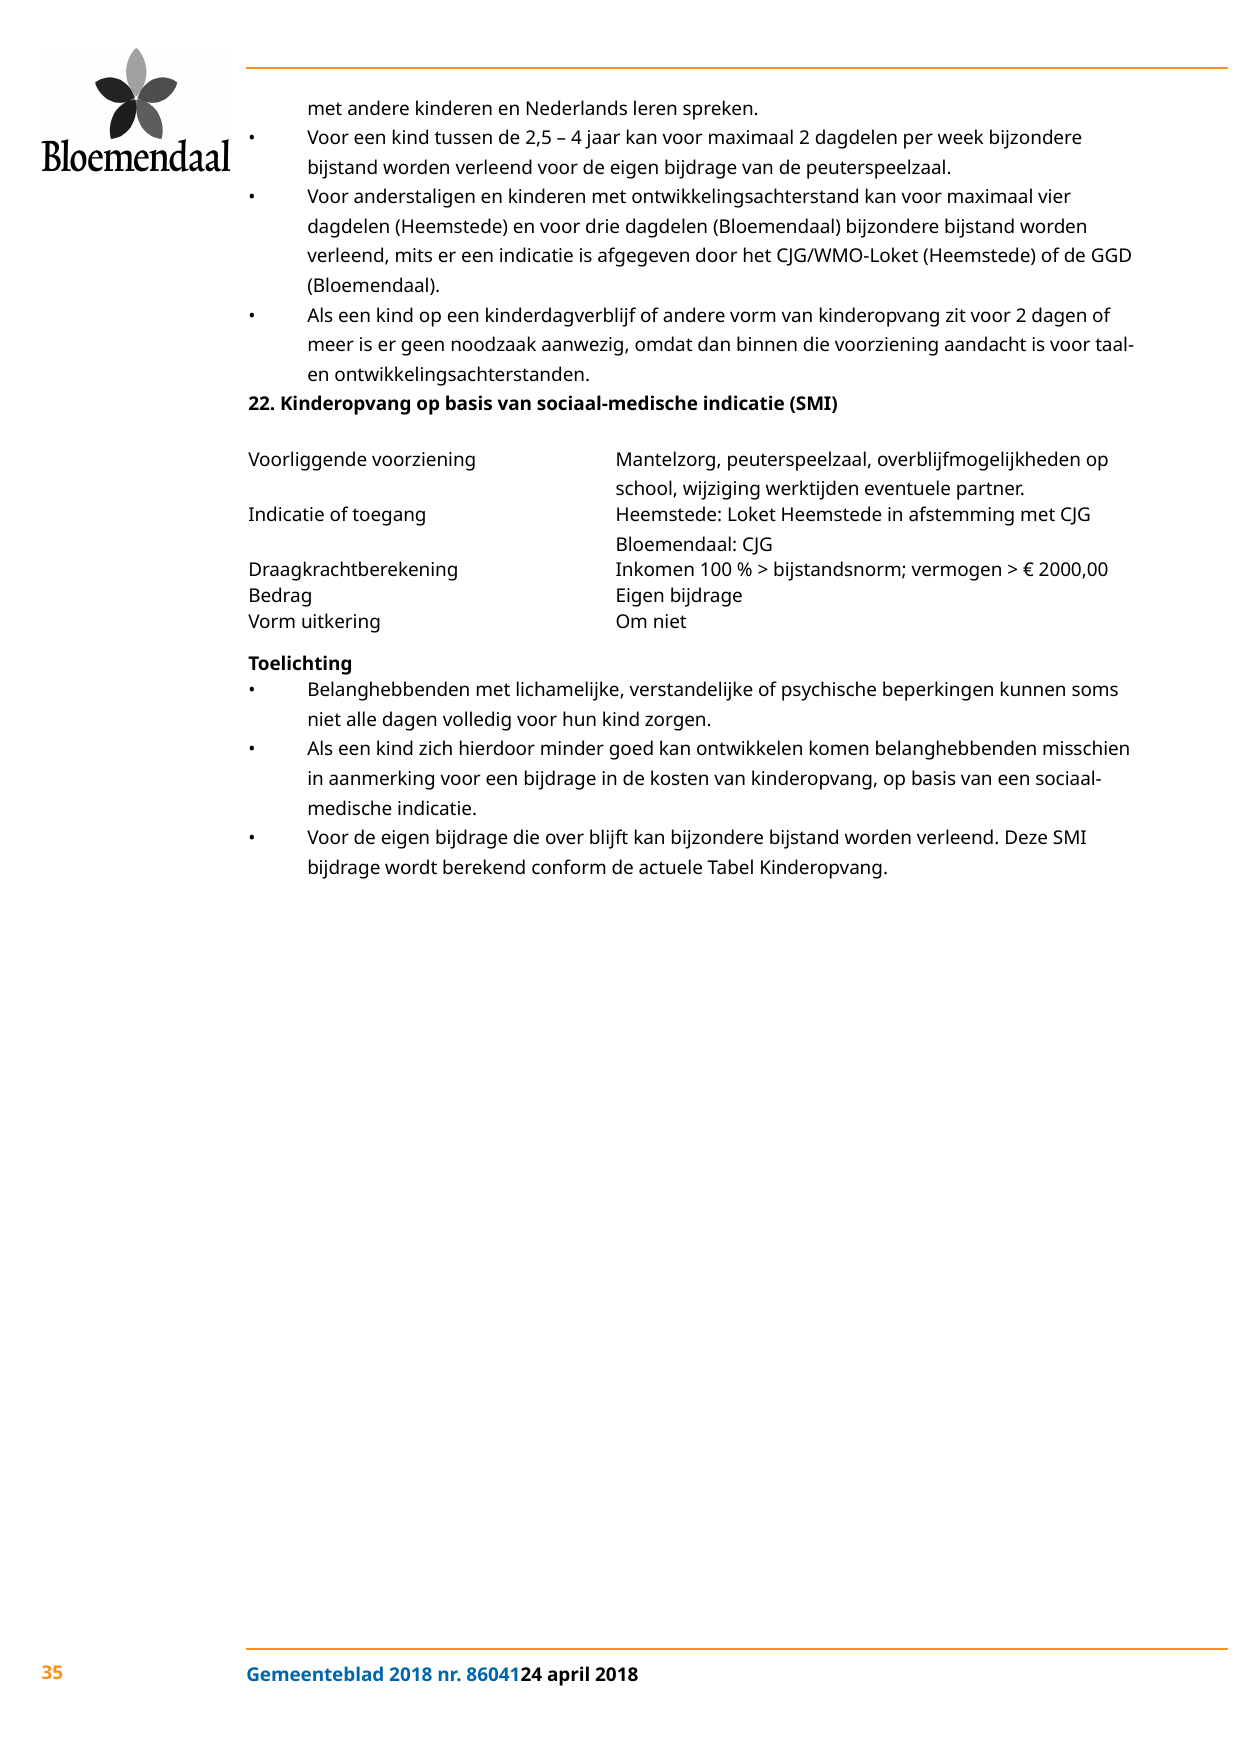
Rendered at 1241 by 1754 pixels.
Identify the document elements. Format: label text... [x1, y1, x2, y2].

picture [41, 47, 231, 172]
table_cell Indicatie of toegang [248, 501, 615, 557]
text 22. Kinderopvang op basis van sociaal-medische indicatie (SMI) [248, 391, 1152, 416]
list Als een kind op een kinderdagverblijf of andere vorm van kinderopvang zit voor 2 dagen of meer is er geen noodzaak aanwezig, omdat dan binnen die voorziening aandacht is voor taal- en ontwikkelingsachterstanden. [248, 302, 1152, 387]
table_header Voorliggende voorziening [248, 446, 615, 501]
text Toelichting [248, 651, 1152, 676]
list Als een kind zich hierdoor minder goed kan ontwikkelen komen belanghebbenden misschien in aanmerking voor een bijdrage in de kosten van kinderopvang, op basis van een sociaal-medische indicatie. [248, 736, 1152, 820]
list Voor anderstaligen en kinderen met ontwikkelingsachterstand kan voor maximaal vier dagdelen (Heemstede) en voor drie dagdelen (Bloemendaal) bijzondere bijstand worden verleend, mits er een indicatie is afgegeven door het CJG/WMO-Loket (Heemstede) of de GGD (Bloemendaal). [248, 183, 1152, 298]
table_cell Vorm uitkering [248, 608, 615, 634]
table_cell Inkomen 100 % > bijstandsnorm; vermogen > € 2000,00 [615, 557, 1152, 582]
list Belanghebbenden met lichamelijke, verstandelijke of psychische beperkingen kunnen soms niet alle dagen volledig voor hun kind zorgen. [248, 676, 1152, 732]
table_cell Draagkrachtberekening [248, 557, 615, 582]
table_cell Om niet [615, 608, 1152, 634]
list Voor een kind tussen de 2,5 – 4 jaar kan voor maximaal 2 dagdelen per week bijzondere bijstand worden verleend voor de eigen bijdrage van de peuterspeelzaal. [248, 124, 1152, 180]
list Voor de eigen bijdrage die over blijft kan bijzondere bijstand worden verleend. Deze SMI bijdrage wordt berekend conform de actuele Tabel Kinderopvang. [248, 824, 1152, 879]
table_cell Bedrag [248, 583, 615, 608]
table_cell Heemstede: Loket Heemstede in afstemming met CJG Bloemendaal: CJG [615, 501, 1152, 557]
table_cell Eigen bijdrage [615, 583, 1152, 608]
table_header Mantelzorg, peuterspeelzaal, overblijfmogelijkheden op school, wijziging werktijden eventuele partner. [615, 446, 1152, 501]
list met andere kinderen en Nederlands leren spreken. [248, 95, 1152, 121]
